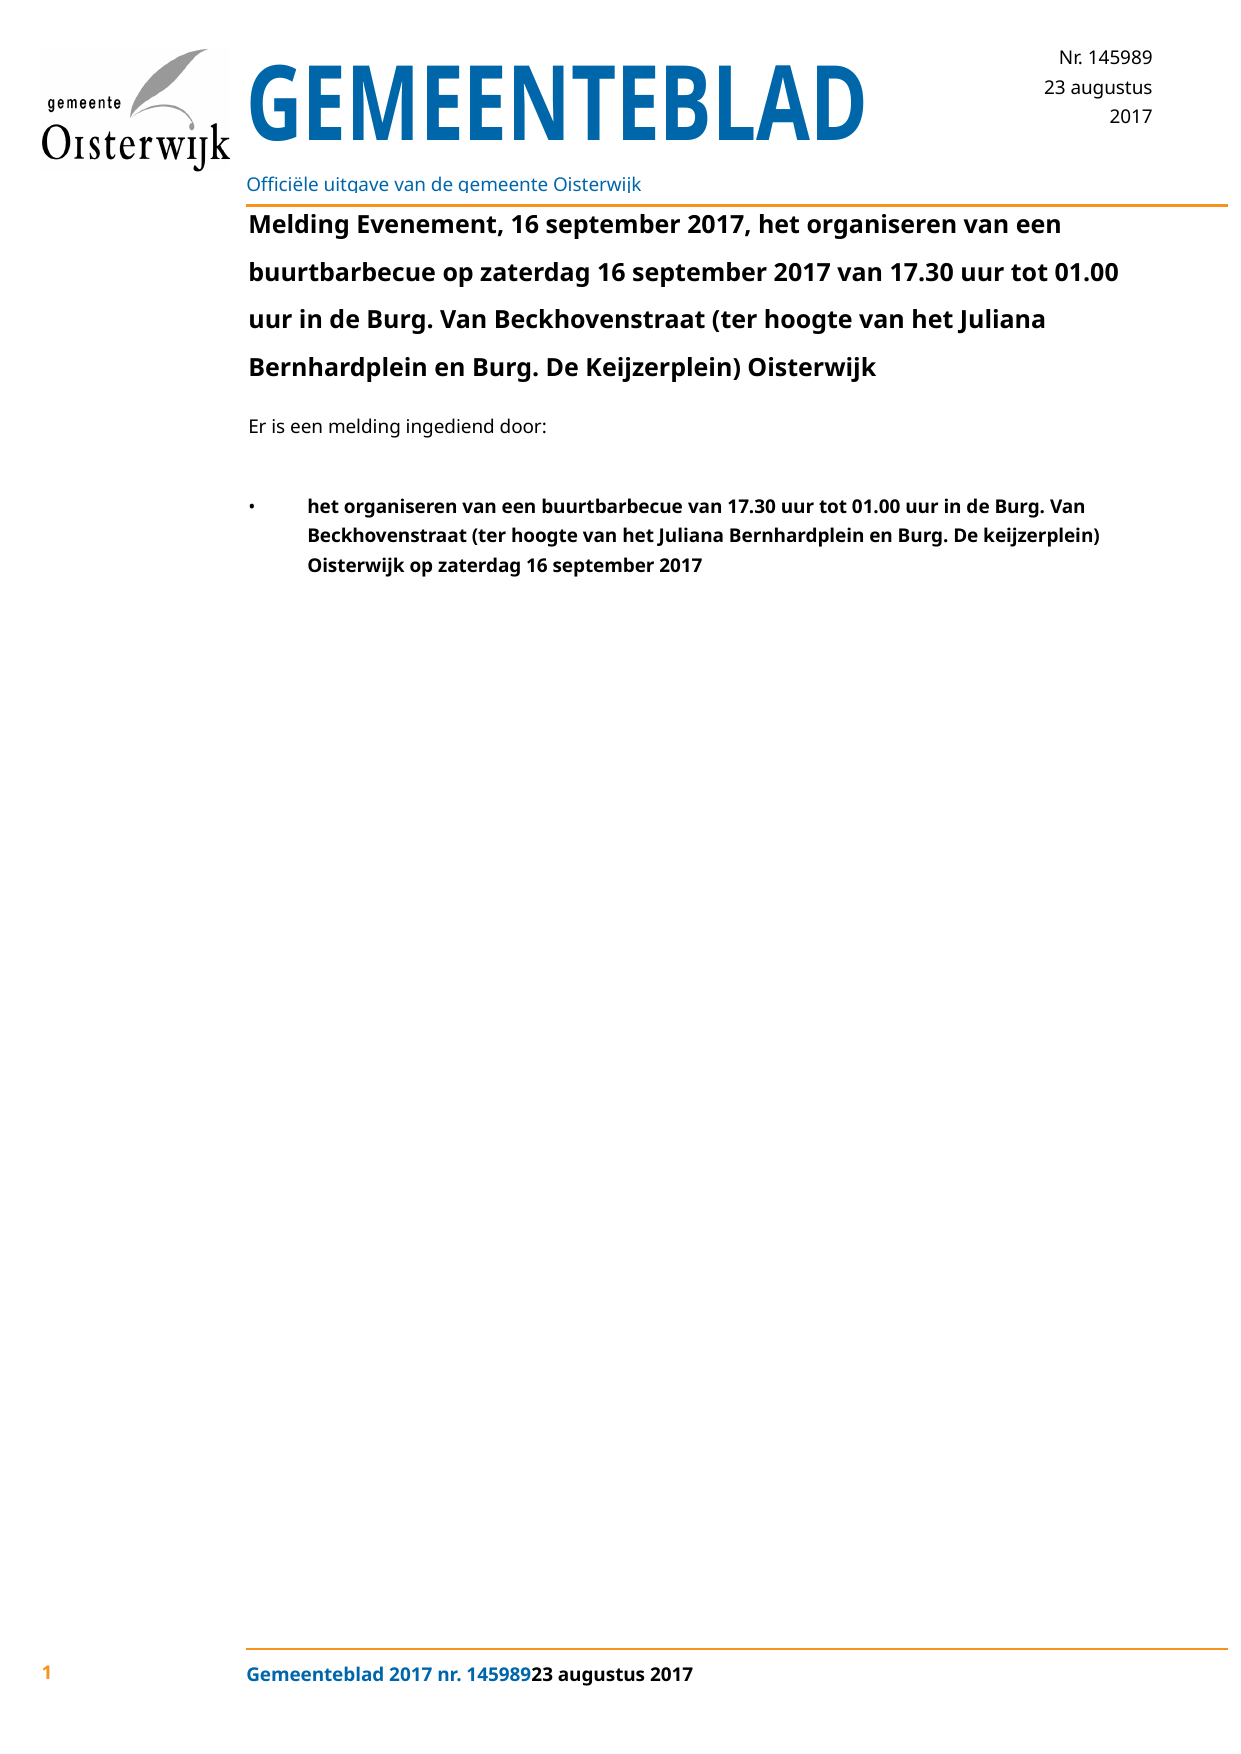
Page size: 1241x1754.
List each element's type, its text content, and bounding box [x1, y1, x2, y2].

picture [41, 47, 231, 172]
list het organiseren van een buurtbarbecue van 17.30 uur tot 01.00 uur in de Burg. Van Beckhovenstraat (ter hoogte van het Juliana Bernhardplein en Burg. De keijzerplein) Oisterwijk op zaterdag 16 september 2017 [248, 493, 1152, 578]
text Er is een melding ingediend door: [248, 413, 1152, 439]
text Melding Evenement, 16 september 2017, het organiseren van een buurtbarbecue op zaterdag 16 september 2017 van 17.30 uur tot 01.00 uur in de Burg. Van Beckhovenstraat (ter hoogte van het Juliana Bernhardplein en Burg. De Keijzerplein) Oisterwijk [248, 207, 1152, 384]
